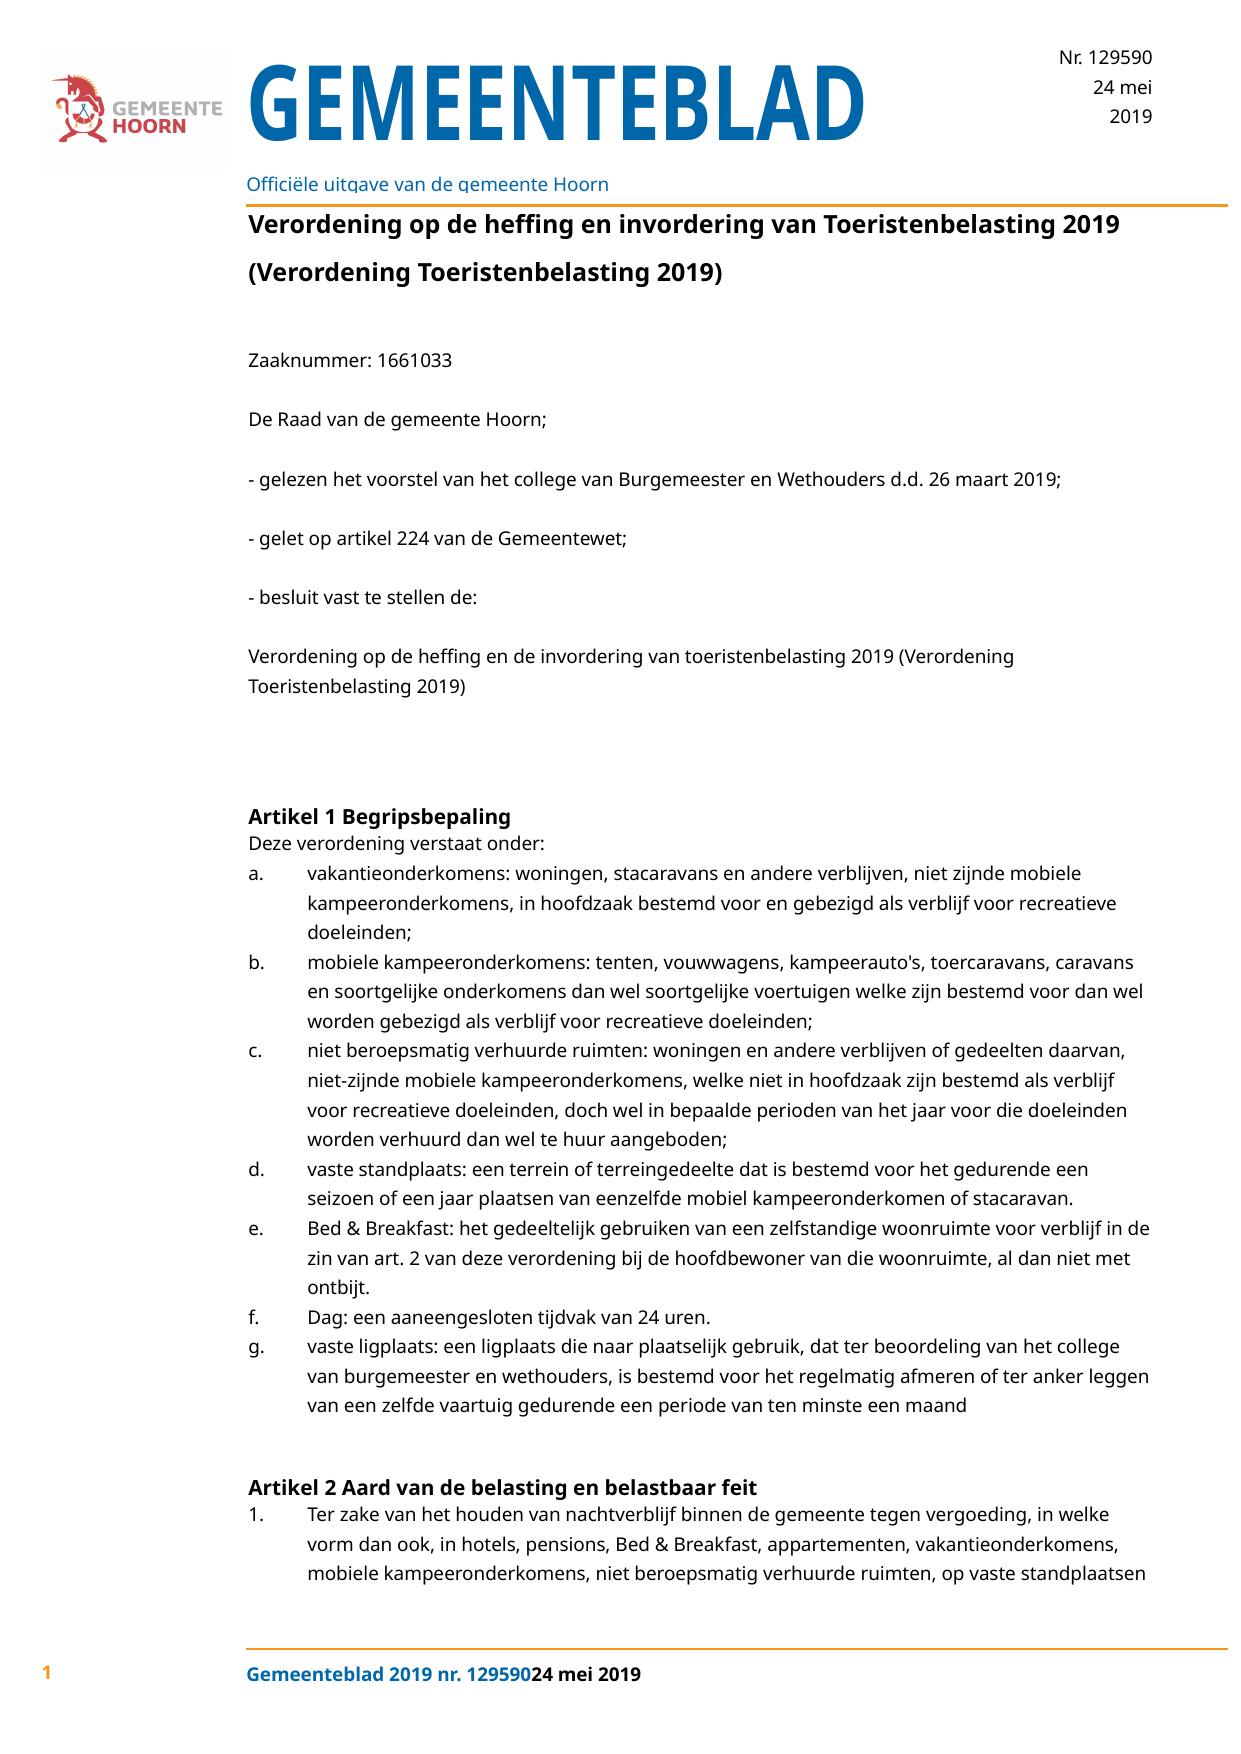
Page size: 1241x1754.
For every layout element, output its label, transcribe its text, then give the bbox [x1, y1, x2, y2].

text Artikel 1 Begripsbepaling [248, 802, 1152, 831]
text - gelezen het voorstel van het college van Burgemeester en Wethouders d.d. 26 maart 2019; [248, 466, 1152, 492]
text Verordening op de heffing en de invordering van toeristenbelasting 2019 (Verordening Toeristenbelasting 2019) [248, 643, 1152, 699]
text Zaaknummer: 1661033 [248, 347, 1152, 373]
list niet beroepsmatig verhuurde ruimten: woningen en andere verblijven of gedeelten daarvan, niet-zijnde mobiele kampeeronderkomens, welke niet in hoofdzaak zijn bestemd als verblijf voor recreatieve doeleinden, doch wel in bepaalde perioden van het jaar voor die doeleinden worden verhuurd dan wel te huur aangeboden; [248, 1038, 1152, 1152]
list Dag: een aaneengesloten tijdvak van 24 uren. [248, 1304, 1152, 1330]
list Bed & Breakfast: het gedeeltelijk gebruiken van een zelfstandige woonruimte voor verblijf in de zin van art. 2 van deze verordening bij de hoofdbewoner van die woonruimte, al dan niet met ontbijt. [248, 1215, 1152, 1300]
list mobiele kampeeronderkomens: tenten, vouwwagens, kampeerauto's, toercaravans, caravans en soortgelijke onderkomens dan wel soortgelijke voertuigen welke zijn bestemd voor dan wel worden gebezigd als verblijf voor recreatieve doeleinden; [248, 949, 1152, 1034]
list vaste ligplaats: een ligplaats die naar plaatselijk gebruik, dat ter beoordeling van het college van burgemeester en wethouders, is bestemd voor het regelmatig afmeren of ter anker leggen van een zelfde vaartuig gedurende een periode van ten minste een maand [248, 1333, 1152, 1418]
picture [41, 47, 231, 172]
list Ter zake van het houden van nachtverblijf binnen de gemeente tegen vergoeding, in welke vorm dan ook, in hotels, pensions, Bed & Breakfast, appartementen, vakantieonderkomens, mobiele kampeeronderkomens, niet beroepsmatig verhuurde ruimten, op vaste standplaatsen [248, 1501, 1152, 1586]
list vakantieonderkomens: woningen, stacaravans en andere verblijven, niet zijnde mobiele kampeeronderkomens, in hoofdzaak bestemd voor en gebezigd als verblijf voor recreatieve doeleinden; [248, 860, 1152, 945]
text - besluit vast te stellen de: [248, 584, 1152, 610]
text De Raad van de gemeente Hoorn; [248, 407, 1152, 432]
text - gelet op artikel 224 van de Gemeentewet; [248, 525, 1152, 551]
text Deze verordening verstaat onder: [248, 831, 1152, 856]
list vaste standplaats: een terrein of terreingedeelte dat is bestemd voor het gedurende een seizoen of een jaar plaatsen van eenzelfde mobiel kampeeronderkomen of stacaravan. [248, 1156, 1152, 1211]
text Verordening op de heffing en invordering van Toeristenbelasting 2019 (Verordening Toeristenbelasting 2019) [248, 207, 1152, 288]
text Artikel 2 Aard van de belasting en belastbaar feit [248, 1473, 1152, 1501]
